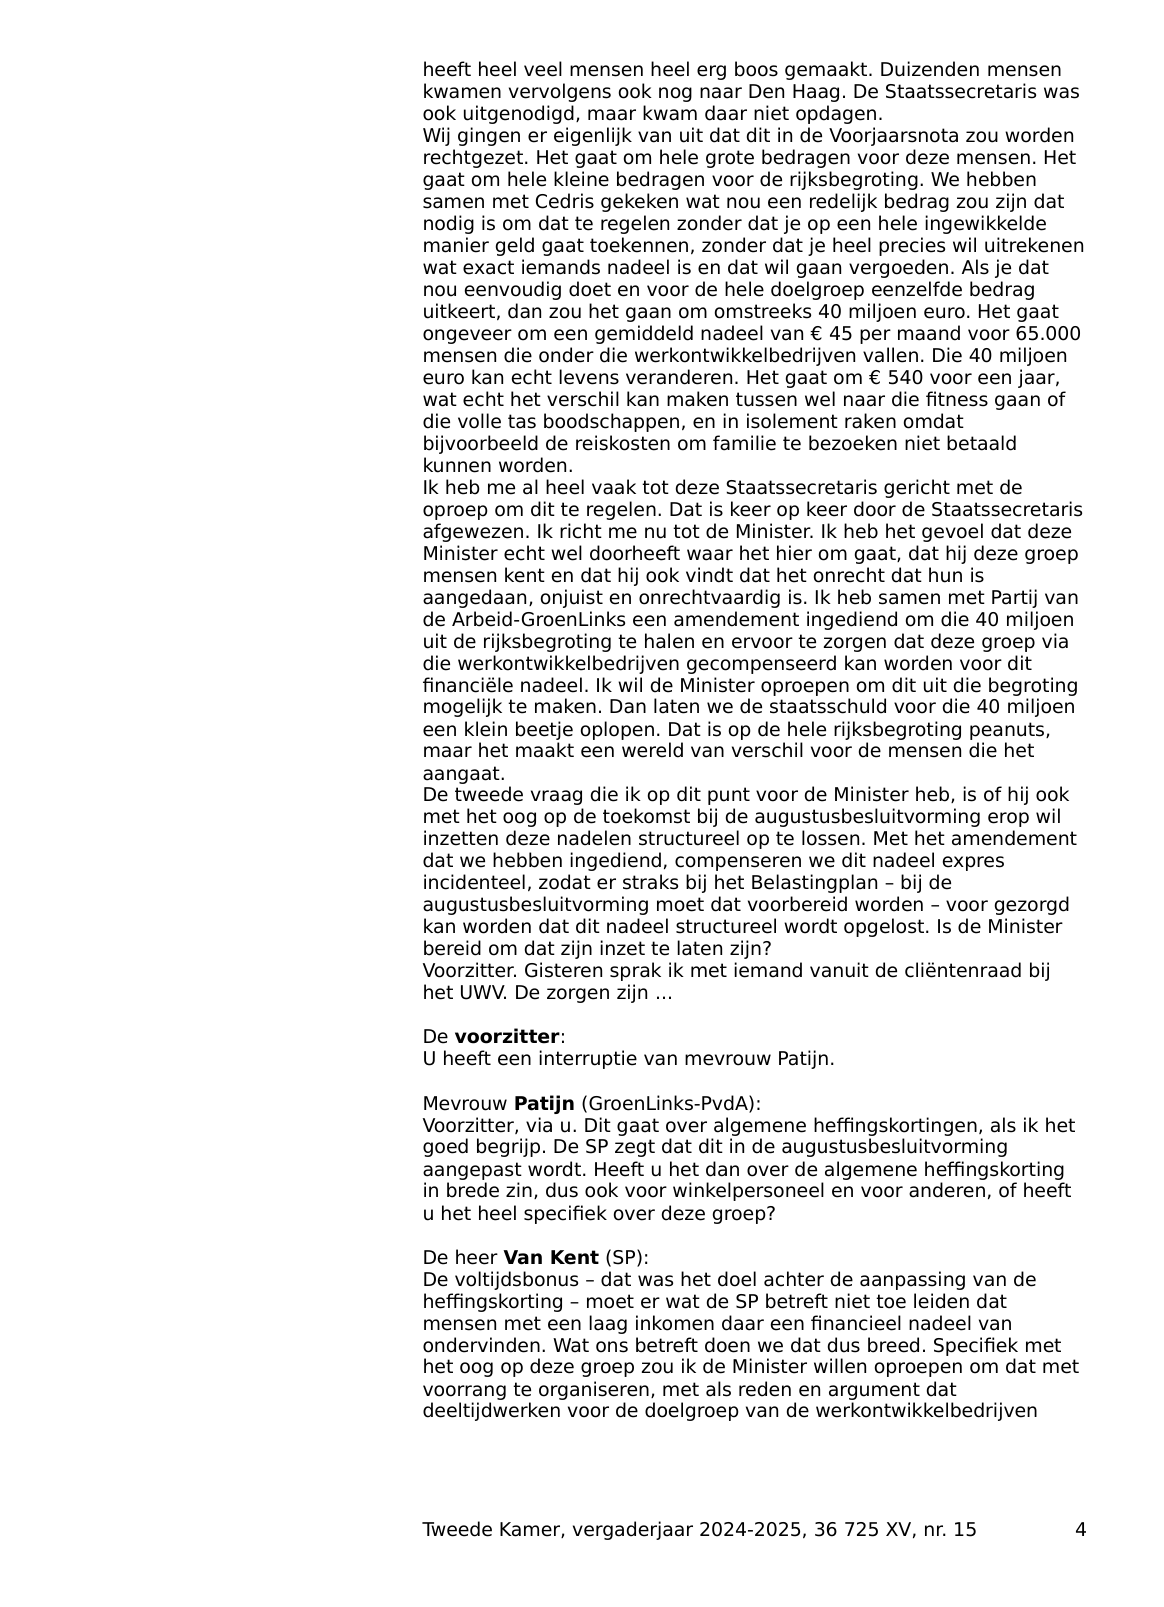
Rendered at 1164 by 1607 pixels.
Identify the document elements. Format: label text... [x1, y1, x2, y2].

text Wij gingen er eigenlijk van uit dat dit in de Voorjaarsnota zou worden rechtgezet. Het gaat om hele grote bedragen voor deze mensen. Het gaat om hele kleine bedragen voor de rijksbegroting. We hebben samen met Cedris gekeken wat nou een redelijk bedrag zou zijn dat nodig is om dat te regelen zonder dat je op een hele ingewikkelde manier geld gaat toekennen, zonder dat je heel precies wil uitrekenen wat exact iemands nadeel is en dat wil gaan vergoeden. Als je dat nou eenvoudig doet en voor de hele doelgroep eenzelfde bedrag uitkeert, dan zou het gaan om omstreeks 40 miljoen euro. Het gaat ongeveer om een gemiddeld nadeel van € 45 per maand voor 65.000 mensen die onder die werkontwikkelbedrijven vallen. Die 40 miljoen euro kan echt levens veranderen. Het gaat om € 540 voor een jaar, wat echt het verschil kan maken tussen wel naar die fitness gaan of die volle tas boodschappen, en in isolement raken omdat bijvoorbeeld de reiskosten om familie te bezoeken niet betaald kunnen worden. [422, 125, 1087, 477]
text Ik heb me al heel vaak tot deze Staatssecretaris gericht met de oproep om dit te regelen. Dat is keer op keer door de Staatssecretaris afgewezen. Ik richt me nu tot de Minister. Ik heb het gevoel dat deze Minister echt wel doorheeft waar het hier om gaat, dat hij deze groep mensen kent en dat hij ook vindt dat het onrecht dat hun is aangedaan, onjuist en onrechtvaardig is. Ik heb samen met Partij van de Arbeid-GroenLinks een amendement ingediend om die 40 miljoen uit de rijksbegroting te halen en ervoor te zorgen dat deze groep via die werkontwikkelbedrijven gecompenseerd kan worden voor dit financiële nadeel. Ik wil de Minister oproepen om dit uit die begroting mogelijk te maken. Dan laten we de staatsschuld voor die 40 miljoen een klein beetje oplopen. Dat is op de hele rijksbegroting peanuts, maar het maakt een wereld van verschil voor de mensen die het aangaat. [422, 477, 1087, 784]
text De heer Van Kent (SP): [422, 1247, 1087, 1268]
text De voorzitter: [422, 1026, 1087, 1048]
text Voorzitter, via u. Dit gaat over algemene heffingskortingen, als ik het goed begrijp. De SP zegt dat dit in de augustusbesluitvorming aangepast wordt. Heeft u het dan over de algemene heffingskorting in brede zin, dus ook voor winkelpersoneel en voor anderen, of heeft u het heel specifiek over deze groep? [422, 1114, 1087, 1224]
text De tweede vraag die ik op dit punt voor de Minister heb, is of hij ook met het oog op de toekomst bij de augustusbesluitvorming erop wil inzetten deze nadelen structureel op te lossen. Met het amendement dat we hebben ingediend, compenseren we dit nadeel expres incidenteel, zodat er straks bij het Belastingplan – bij de augustusbesluitvorming moet dat voorbereid worden – voor gezorgd kan worden dat dit nadeel structureel wordt opgelost. Is de Minister bereid om dat zijn inzet te laten zijn? [422, 784, 1087, 960]
text Mevrouw Patijn (GroenLinks-PvdA): [422, 1092, 1087, 1114]
text heeft heel veel mensen heel erg boos gemaakt. Duizenden mensen kwamen vervolgens ook nog naar Den Haag. De Staatssecretaris was ook uitgenodigd, maar kwam daar niet opdagen. [422, 59, 1087, 125]
text De voltijdsbonus – dat was het doel achter de aanpassing van de heffingskorting – moet er wat de SP betreft niet toe leiden dat mensen met een laag inkomen daar een financieel nadeel van ondervinden. Wat ons betreft doen we dat dus breed. Specifiek met het oog op deze groep zou ik de Minister willen oproepen om dat met voorrang te organiseren, met als reden en argument dat deeltijdwerken voor de doelgroep van de werkontwikkelbedrijven [422, 1268, 1087, 1422]
text Voorzitter. Gisteren sprak ik met iemand vanuit de cliëntenraad bij het UWV. De zorgen zijn ... [422, 960, 1087, 1004]
text U heeft een interruptie van mevrouw Patijn. [422, 1048, 1087, 1070]
